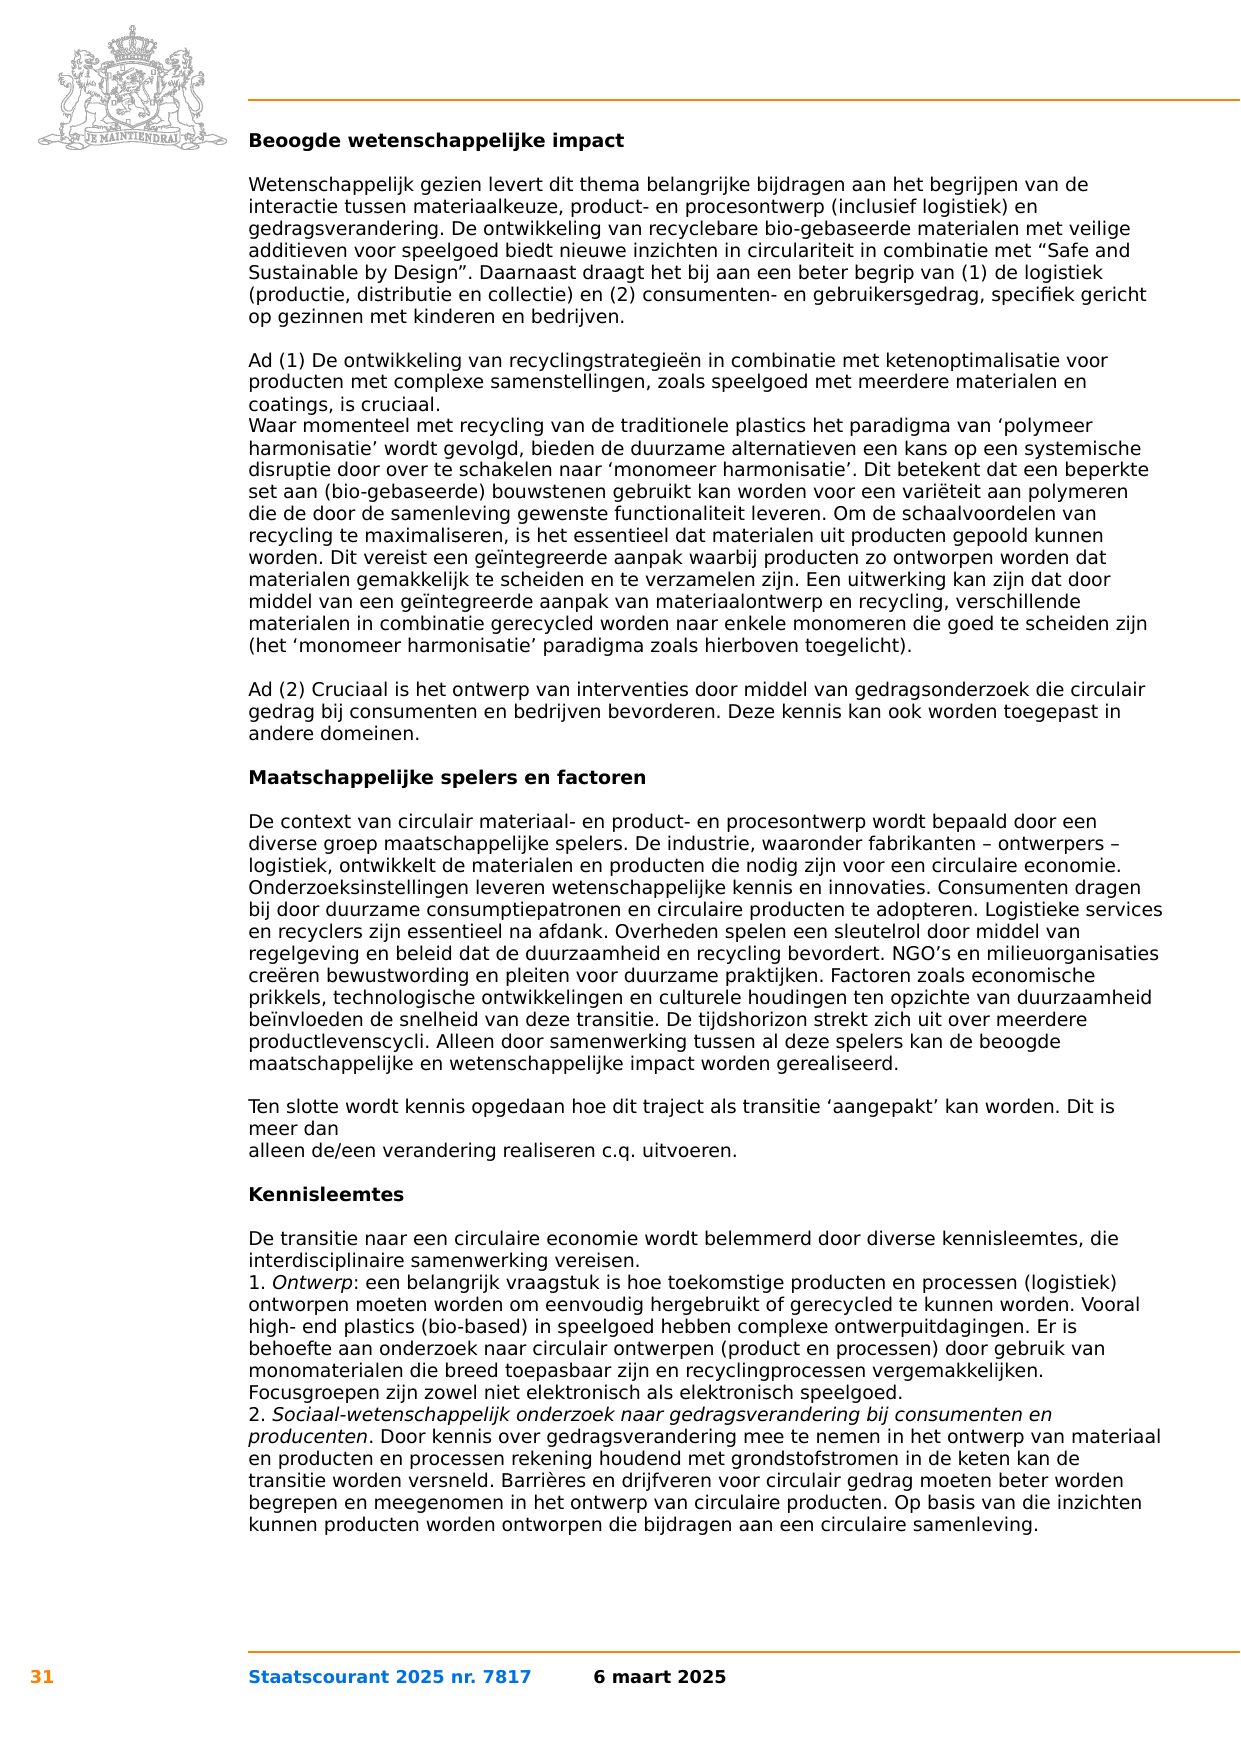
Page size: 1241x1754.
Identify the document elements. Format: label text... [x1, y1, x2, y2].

text Onderzoeksinstellingen leveren wetenschappelijke kennis en innovaties. Consumenten dragen bij door duurzame consumptiepatronen en circulaire producten te adopteren. Logistieke services en recyclers zijn essentieel na afdank. Overheden spelen een sleutelrol door middel van regelgeving en beleid dat de duurzaamheid en recycling bevordert. NGO’s en milieuorganisaties creëren bewustwording en pleiten voor duurzame praktijken. Factoren zoals economische prikkels, technologische ontwikkelingen en culturele houdingen ten opzichte van duurzaamheid beïnvloeden de snelheid van deze transitie. De tijdshorizon strekt zich uit over meerdere productlevenscycli. Alleen door samenwerking tussen al deze spelers kan de beoogde maatschappelijke en wetenschappelijke impact worden gerealiseerd. [248, 877, 1163, 1074]
text Ten slotte wordt kennis opgedaan hoe dit traject als transitie ‘aangepakt’ kan worden. Dit is meer dan [248, 1096, 1163, 1140]
text Wetenschappelijk gezien levert dit thema belangrijke bijdragen aan het begrijpen van de interactie tussen materiaalkeuze, product- en procesontwerp (inclusief logistiek) en gedragsverandering. De ontwikkeling van recyclebare bio-gebaseerde materialen met veilige additieven voor speelgoed biedt nieuwe inzichten in circulariteit in combinatie met “Safe and Sustainable by Design”. Daarnaast draagt het bij aan een beter begrip van (1) de logistiek (productie, distributie en collectie) en (2) consumenten- en gebruikersgedrag, specifiek gericht op gezinnen met kinderen en bedrijven. [248, 174, 1163, 328]
text 2. Sociaal-wetenschappelijk onderzoek naar gedragsverandering bij consumenten en producenten. Door kennis over gedragsverandering mee te nemen in het ontwerp van materiaal en producten en processen rekening houdend met grondstofstromen in de keten kan de transitie worden versneld. Barrières en drijfveren voor circulair gedrag moeten beter worden begrepen en meegenomen in het ontwerp van circulaire producten. Op basis van die inzichten kunnen producten worden ontworpen die bijdragen aan een circulaire samenleving. [248, 1404, 1163, 1536]
text Waar momenteel met recycling van de traditionele plastics het paradigma van ‘polymeer harmonisatie’ wordt gevolgd, bieden de duurzame alternatieven een kans op een systemische disruptie door over te schakelen naar ‘monomeer harmonisatie’. Dit betekent dat een beperkte set aan (bio-gebaseerde) bouwstenen gebruikt kan worden voor een variëteit aan polymeren die de door de samenleving gewenste functionaliteit leveren. Om de schaalvoordelen van recycling te maximaliseren, is het essentieel dat materialen uit producten gepoold kunnen worden. Dit vereist een geïntegreerde aanpak waarbij producten zo ontworpen worden dat materialen gemakkelijk te scheiden en te verzamelen zijn. Een uitwerking kan zijn dat door middel van een geïntegreerde aanpak van materiaalontwerp en recycling, verschillende materialen in combinatie gerecycled worden naar enkele monomeren die goed te scheiden zijn (het ‘monomeer harmonisatie’ paradigma zoals hierboven toegelicht). [248, 415, 1163, 657]
text 1. Ontwerp: een belangrijk vraagstuk is hoe toekomstige producten en processen (logistiek) ontworpen moeten worden om eenvoudig hergebruikt of gerecycled te kunnen worden. Vooral high- end plastics (bio-based) in speelgoed hebben complexe ontwerpuitdagingen. Er is behoefte aan onderzoek naar circulair ontwerpen (product en processen) door gebruik van monomaterialen die breed toepasbaar zijn en recyclingprocessen vergemakkelijken. Focusgroepen zijn zowel niet elektronisch als elektronisch speelgoed. [248, 1272, 1163, 1404]
text alleen de/een verandering realiseren c.q. uitvoeren. [248, 1140, 1163, 1162]
picture [38, 25, 227, 150]
subtitle Maatschappelijke spelers en factoren [248, 767, 1163, 789]
text Ad (2) Cruciaal is het ontwerp van interventies door middel van gedragsonderzoek die circulair gedrag bij consumenten en bedrijven bevorderen. Deze kennis kan ook worden toegepast in andere domeinen. [248, 679, 1163, 745]
text De transitie naar een circulaire economie wordt belemmerd door diverse kennisleemtes, die interdisciplinaire samenwerking vereisen. [248, 1228, 1163, 1272]
text De context van circulair materiaal- en product- en procesontwerp wordt bepaald door een diverse groep maatschappelijke spelers. De industrie, waaronder fabrikanten – ontwerpers – logistiek, ontwikkelt de materialen en producten die nodig zijn voor een circulaire economie. [248, 811, 1163, 877]
subtitle Kennisleemtes [248, 1184, 1163, 1206]
text Ad (1) De ontwikkeling van recyclingstrategieën in combinatie met ketenoptimalisatie voor producten met complexe samenstellingen, zoals speelgoed met meerdere materialen en coatings, is cruciaal. [248, 349, 1163, 415]
subtitle Beoogde wetenschappelijke impact [248, 130, 1163, 152]
